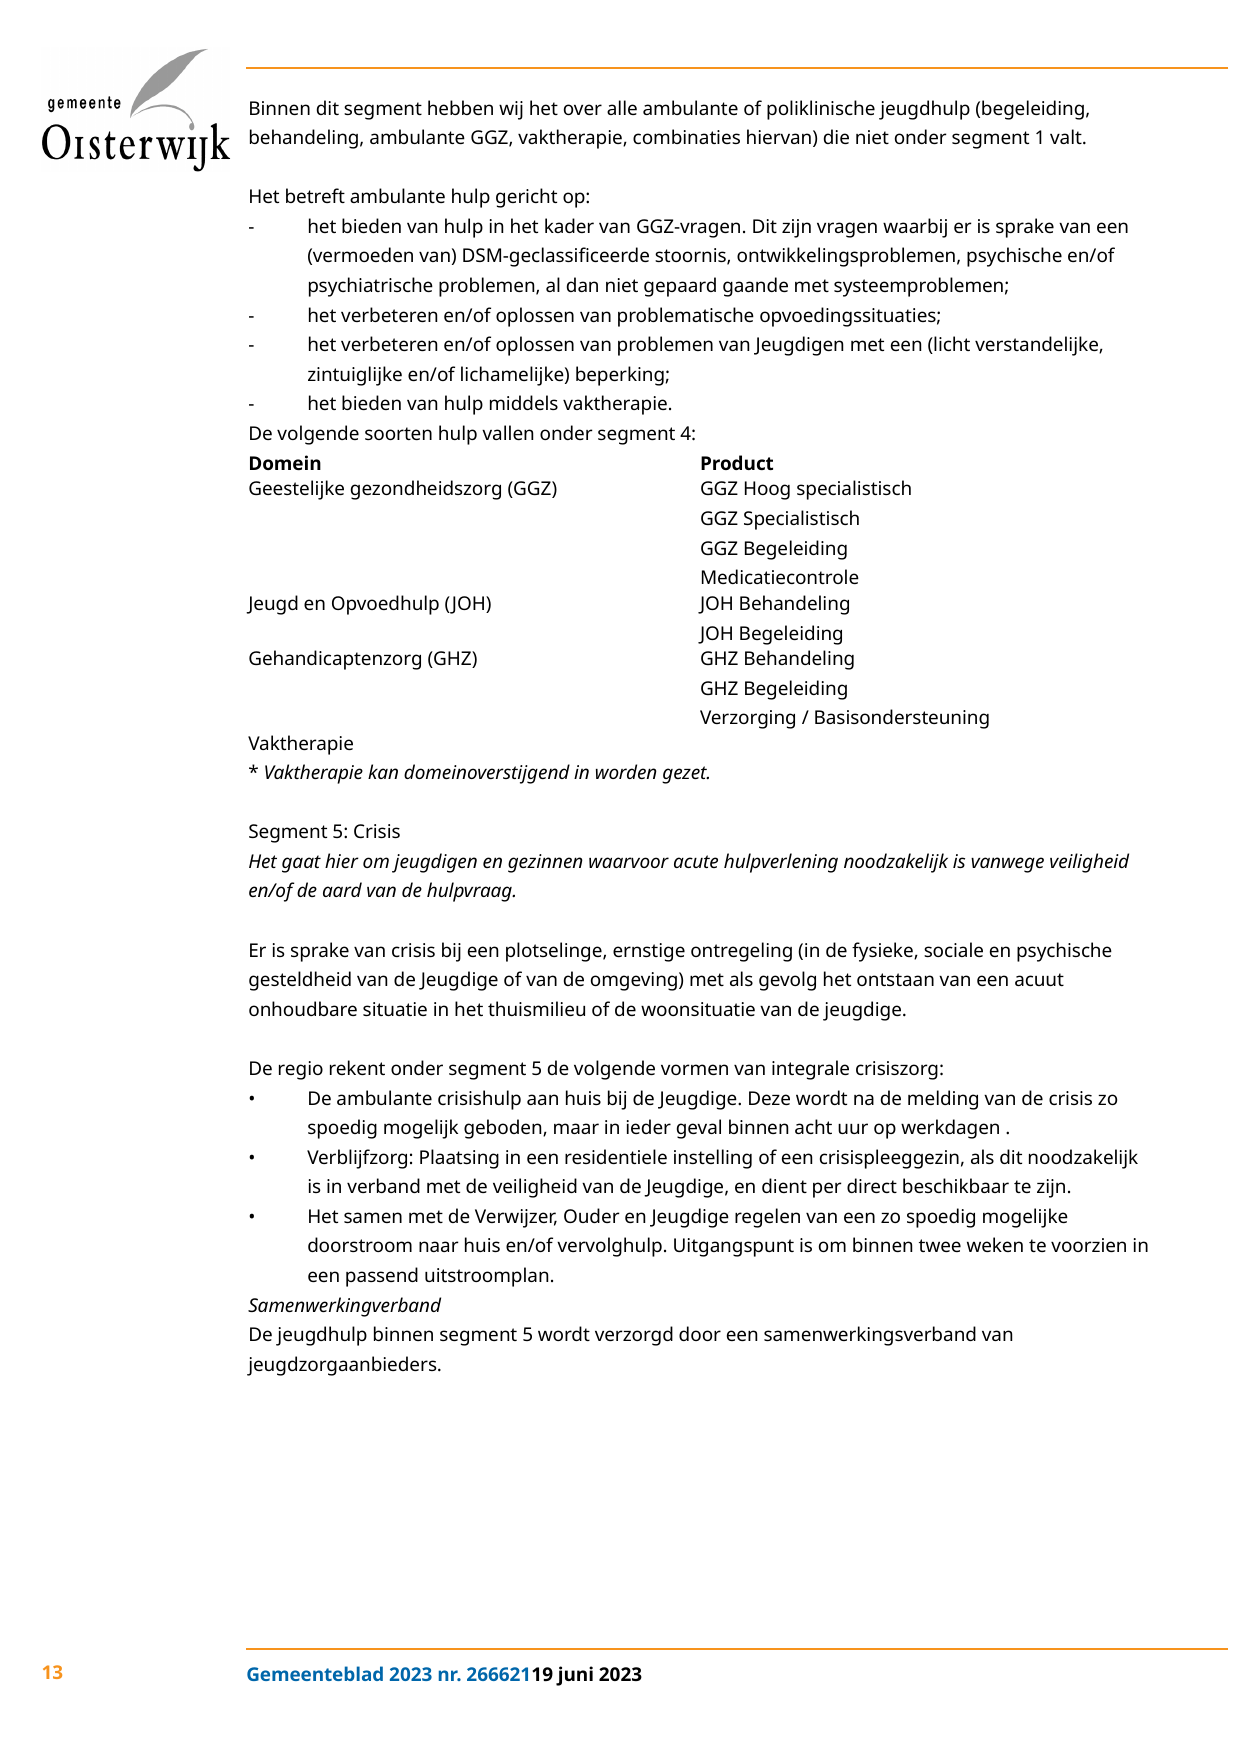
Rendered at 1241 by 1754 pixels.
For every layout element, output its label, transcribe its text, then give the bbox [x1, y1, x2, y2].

text Samenwerkingverband [248, 1292, 1152, 1317]
table_cell Jeugd en Opvoedhulp (JOH) [248, 590, 700, 645]
picture [41, 47, 231, 172]
text Segment 5: Crisis [248, 818, 1152, 844]
text Er is sprake van crisis bij een plotselinge, ernstige ontregeling (in de fysieke, sociale en psychische gesteldheid van de Jeugdige of van de omgeving) met als gevolg het ontstaan van een acuut onhoudbare situatie in het thuismilieu of de woonsituatie van de jeugdige. [248, 937, 1152, 1022]
table_header Domein [248, 450, 700, 476]
table_cell GHZ Behandeling GHZ Begeleiding Verzorging / Basisondersteuning [700, 645, 1152, 730]
text Het betreft ambulante hulp gericht op: [248, 183, 1152, 209]
text * Vaktherapie kan domeinoverstijgend in worden gezet. [248, 759, 1152, 785]
text De jeugdhulp binnen segment 5 wordt verzorgd door een samenwerkingsverband van jeugdzorgaanbieders. [248, 1321, 1152, 1377]
list De ambulante crisishulp aan huis bij de Jeugdige. Deze wordt na de melding van de crisis zo spoedig mogelijk geboden, maar in ieder geval binnen acht uur op werkdagen . [248, 1085, 1152, 1140]
table_header Product [700, 450, 1152, 476]
table_cell Gehandicaptenzorg (GHZ) [248, 645, 700, 730]
text Binnen dit segment hebben wij het over alle ambulante of poliklinische jeugdhulp (begeleiding, behandeling, ambulante GGZ, vaktherapie, combinaties hiervan) die niet onder segment 1 valt. [248, 95, 1152, 150]
table_cell Geestelijke gezondheidszorg (GGZ) [248, 476, 700, 590]
table_cell Vaktherapie [248, 730, 1152, 756]
text De volgende soorten hulp vallen onder segment 4: [248, 420, 1152, 446]
text Het gaat hier om jeugdigen en gezinnen waarvoor acute hulpverlening noodzakelijk is vanwege veiligheid en/of de aard van de hulpvraag. [248, 848, 1152, 903]
table_cell JOH Behandeling JOH Begeleiding [700, 590, 1152, 645]
list Het samen met de Verwijzer, Ouder en Jeugdige regelen van een zo spoedig mogelijke doorstroom naar huis en/of vervolghulp. Uitgangspunt is om binnen twee weken te voorzien in een passend uitstroomplan. [248, 1203, 1152, 1288]
text De regio rekent onder segment 5 de volgende vormen van integrale crisiszorg: [248, 1055, 1152, 1081]
list het bieden van hulp middels vaktherapie. [248, 391, 1152, 416]
list Verblijfzorg: Plaatsing in een residentiele instelling of een crisispleeggezin, als dit noodzakelijk is in verband met de veiligheid van de Jeugdige, en dient per direct beschikbaar te zijn. [248, 1144, 1152, 1199]
list het verbeteren en/of oplossen van problematische opvoedingssituaties; [248, 302, 1152, 328]
list het bieden van hulp in het kader van GGZ-vragen. Dit zijn vragen waarbij er is sprake van een (vermoeden van) DSM-geclassificeerde stoornis, ontwikkelingsproblemen, psychische en/of psychiatrische problemen, al dan niet gepaard gaande met systeemproblemen; [248, 213, 1152, 298]
list het verbeteren en/of oplossen van problemen van Jeugdigen met een (licht verstandelijke, zintuiglijke en/of lichamelijke) beperking; [248, 331, 1152, 387]
table_cell GGZ Hoog specialistisch GGZ Specialistisch GGZ Begeleiding Medicatiecontrole [700, 476, 1152, 590]
